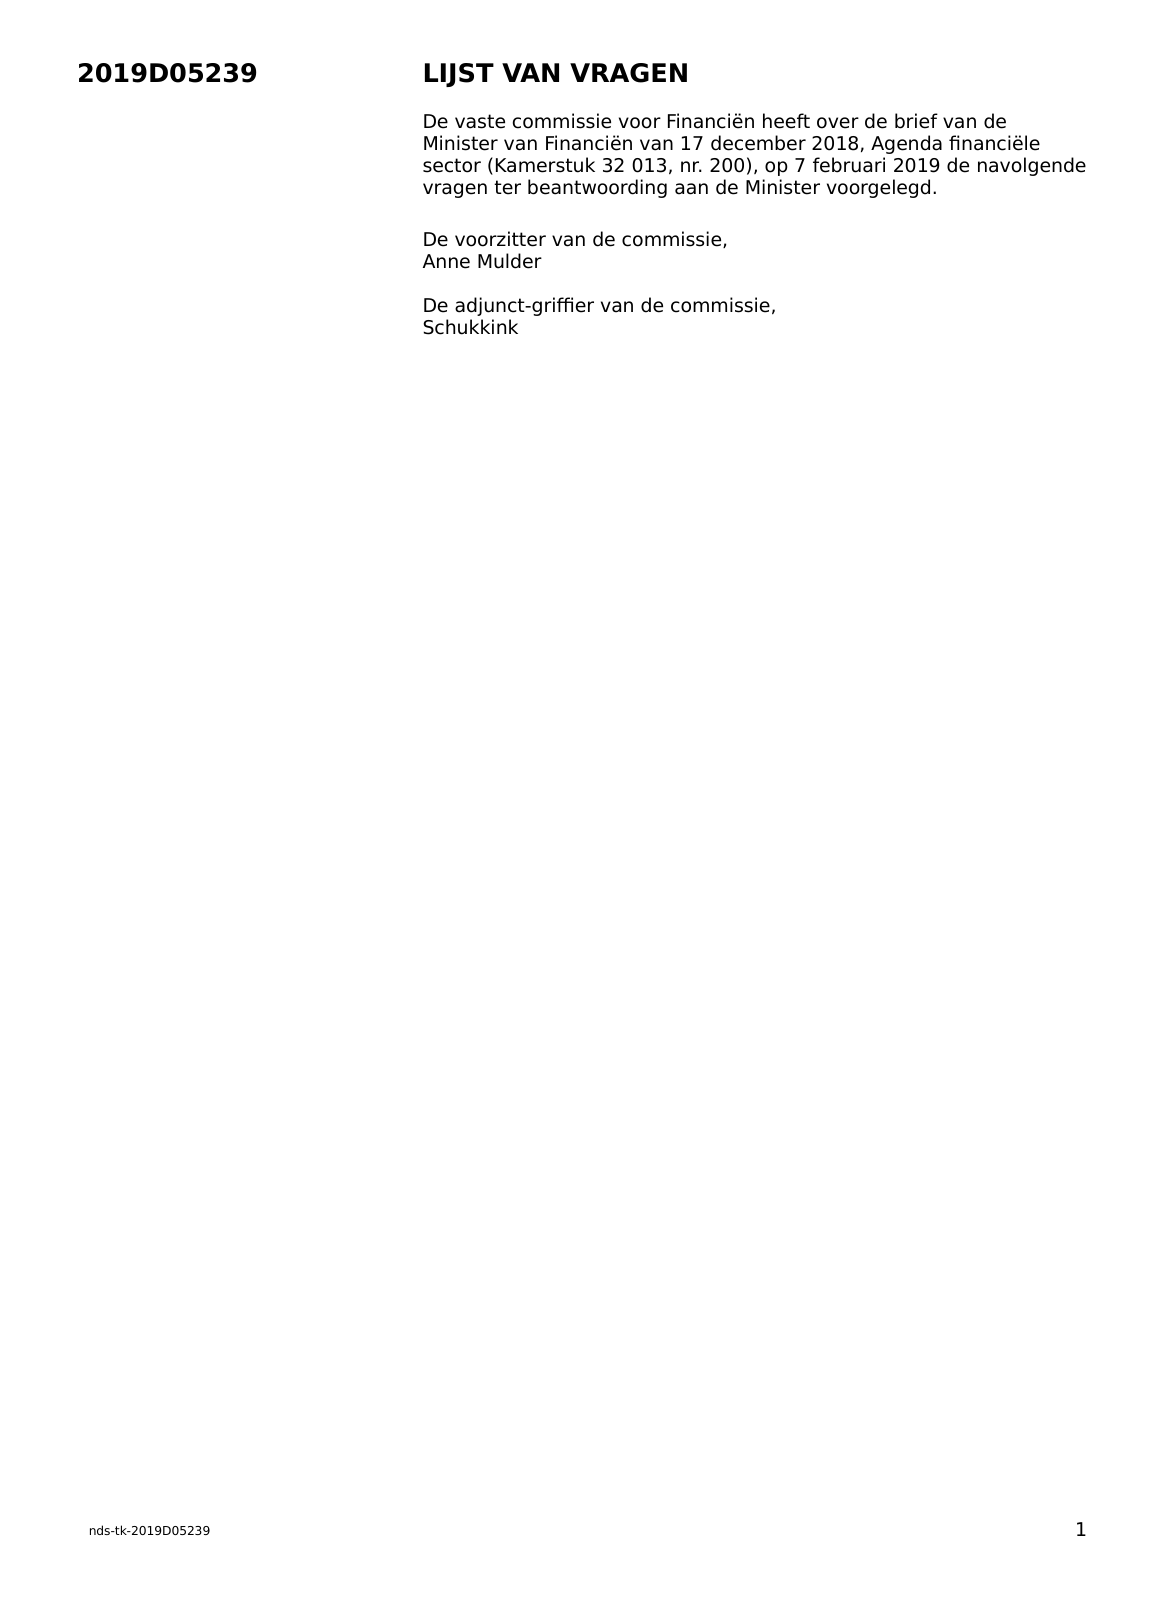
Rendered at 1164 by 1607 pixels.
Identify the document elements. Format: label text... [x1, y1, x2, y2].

text De adjunct-griffier van de commissie, Schukkink [422, 295, 1087, 339]
text 2019D05239 LIJST VAN VRAGEN [77, 59, 1087, 89]
text De voorzitter van de commissie, Anne Mulder [422, 229, 1087, 273]
text De vaste commissie voor Financiën heeft over de brief van de Minister van Financiën van 17 december 2018, Agenda financiële sector (Kamerstuk 32 013, nr. 200), op 7 februari 2019 de navolgende vragen ter beantwoording aan de Minister voorgelegd. [422, 111, 1087, 199]
text nds-tk-2019D05239 [88, 1524, 323, 1538]
